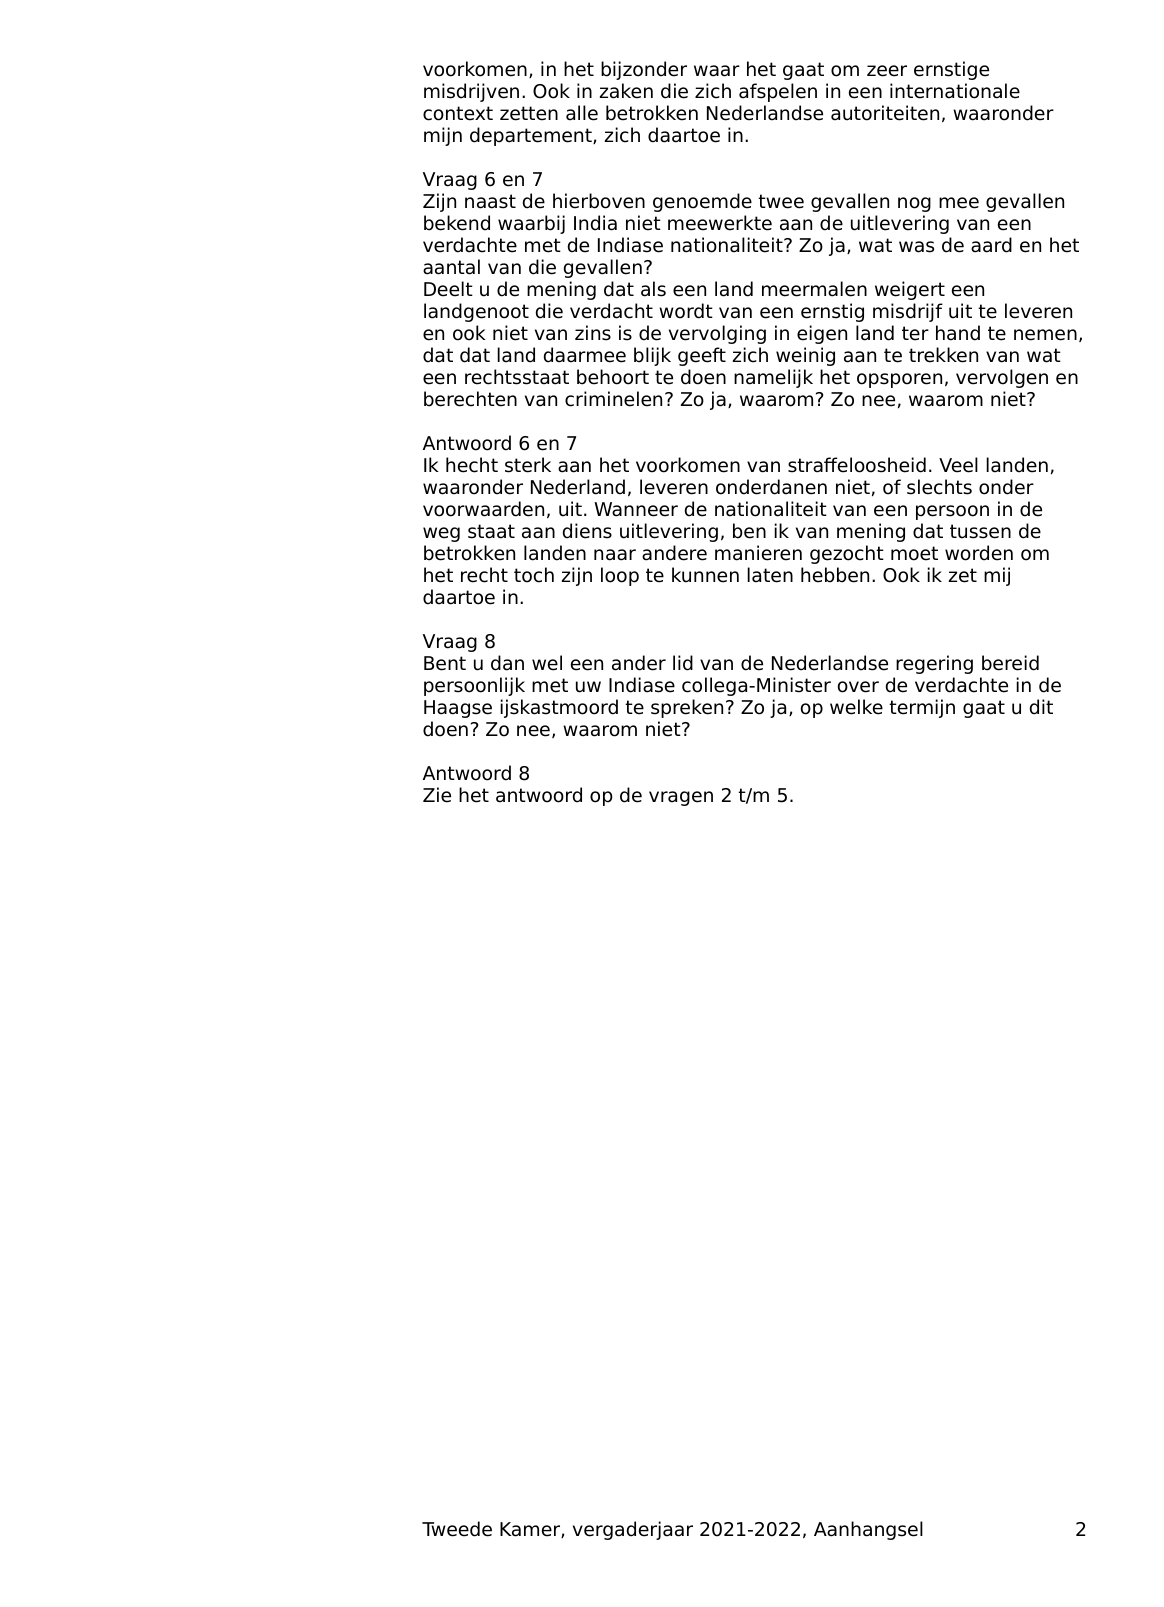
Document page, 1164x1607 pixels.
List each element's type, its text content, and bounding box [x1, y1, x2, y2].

text Deelt u de mening dat als een land meermalen weigert een landgenoot die verdacht wordt van een ernstig misdrijf uit te leveren en ook niet van zins is de vervolging in eigen land ter hand te nemen, dat dat land daarmee blijk geeft zich weinig aan te trekken van wat een rechtsstaat behoort te doen namelijk het opsporen, vervolgen en berechten van criminelen? Zo ja, waarom? Zo nee, waarom niet? [422, 279, 1087, 411]
text Zie het antwoord op de vragen 2 t/m 5. [422, 785, 1087, 807]
text Vraag 6 en 7 [422, 169, 1087, 191]
text Ik hecht sterk aan het voorkomen van straffeloosheid. Veel landen, waaronder Nederland, leveren onderdanen niet, of slechts onder voorwaarden, uit. Wanneer de nationaliteit van een persoon in de weg staat aan diens uitlevering, ben ik van mening dat tussen de betrokken landen naar andere manieren gezocht moet worden om het recht toch zijn loop te kunnen laten hebben. Ook ik zet mij daartoe in. [422, 455, 1087, 609]
text Bent u dan wel een ander lid van de Nederlandse regering bereid persoonlijk met uw Indiase collega-Minister over de verdachte in de Haagse ijskastmoord te spreken? Zo ja, op welke termijn gaat u dit doen? Zo nee, waarom niet? [422, 653, 1087, 741]
text voorkomen, in het bijzonder waar het gaat om zeer ernstige misdrijven. Ook in zaken die zich afspelen in een internationale context zetten alle betrokken Nederlandse autoriteiten, waaronder mijn departement, zich daartoe in. [422, 59, 1087, 147]
text Antwoord 8 [422, 763, 1087, 785]
text Antwoord 6 en 7 [422, 433, 1087, 455]
text Vraag 8 [422, 631, 1087, 653]
text Zijn naast de hierboven genoemde twee gevallen nog mee gevallen bekend waarbij India niet meewerkte aan de uitlevering van een verdachte met de Indiase nationaliteit? Zo ja, wat was de aard en het aantal van die gevallen? [422, 191, 1087, 279]
